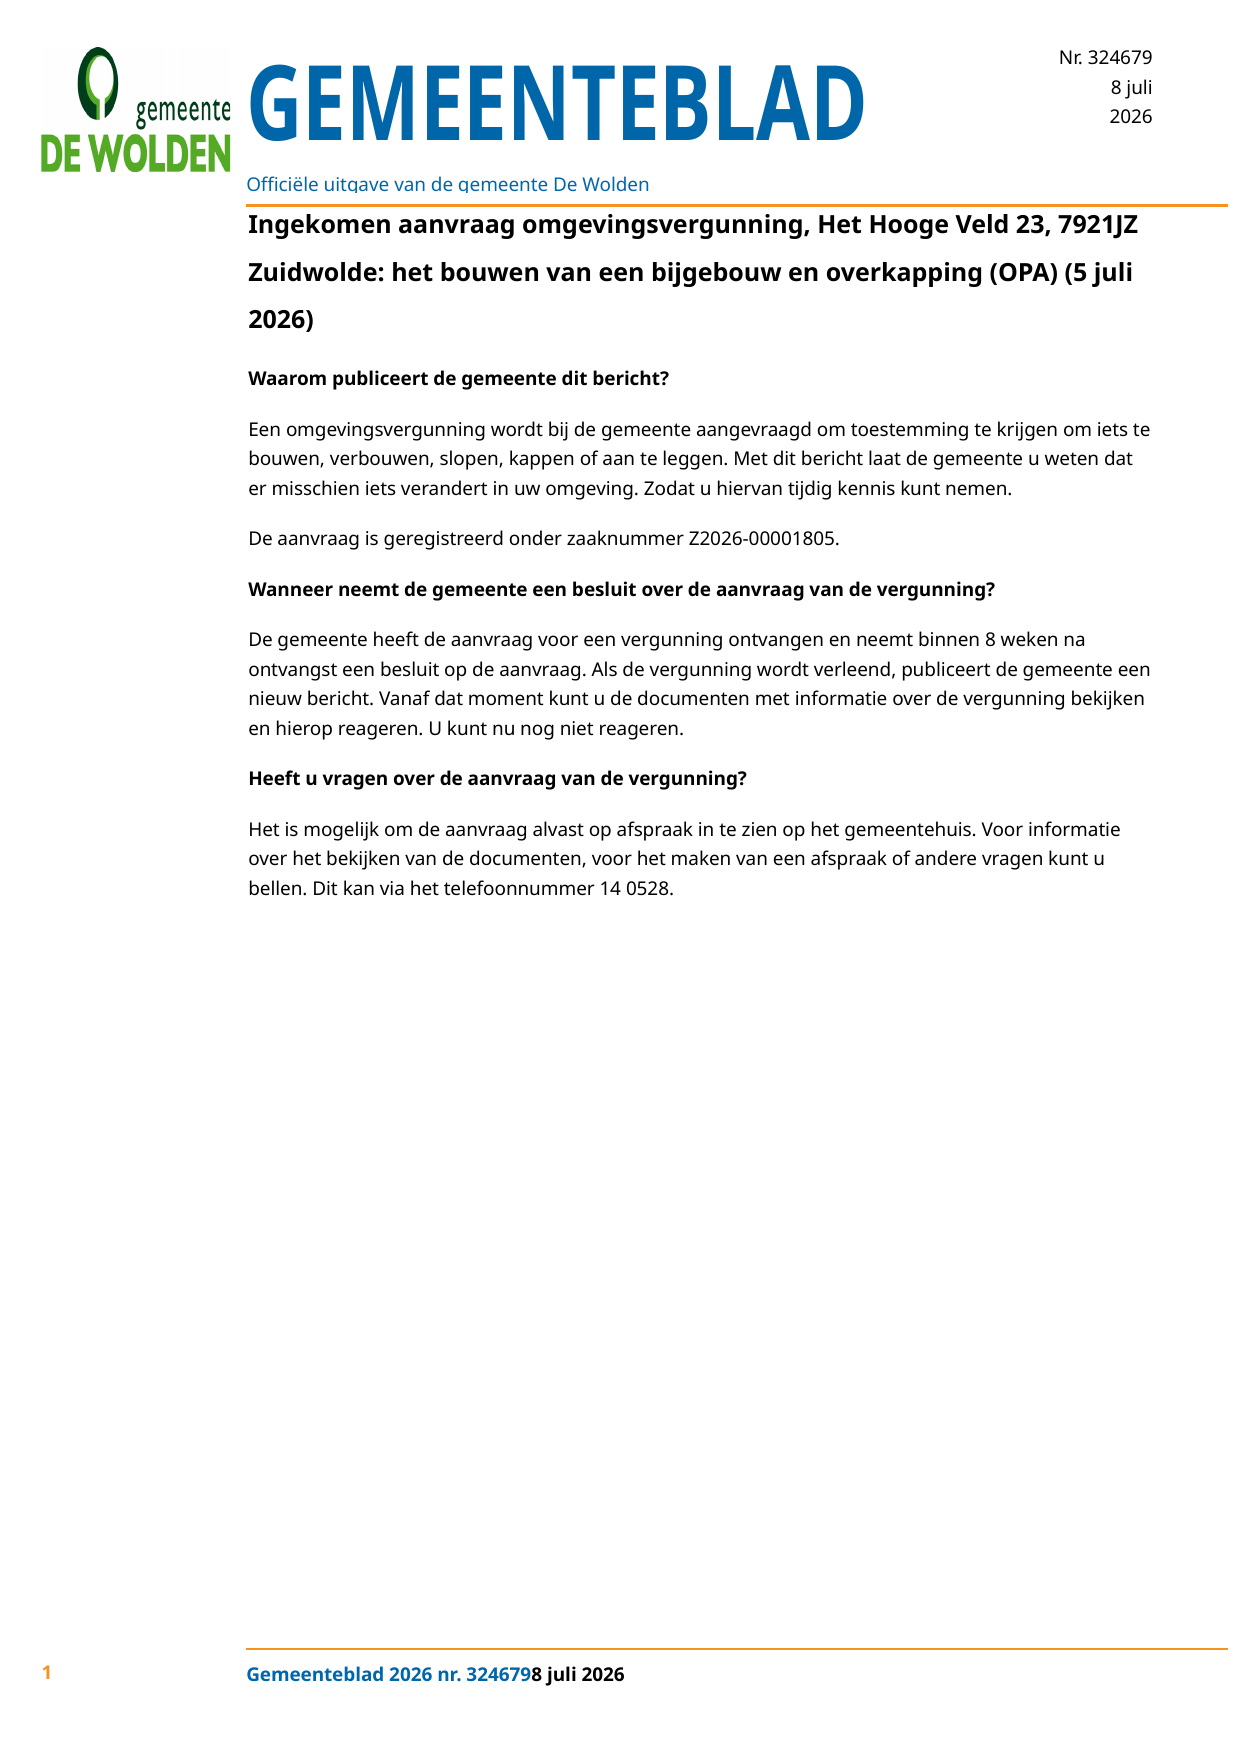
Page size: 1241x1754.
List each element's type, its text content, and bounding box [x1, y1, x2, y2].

text Heeft u vragen over de aanvraag van de vergunning? [248, 766, 1152, 791]
text Het is mogelijk om de aanvraag alvast op afspraak in te zien op het gemeentehuis. Voor informatie over het bekijken van de documenten, voor het maken van een afspraak of andere vragen kunt u bellen. Dit kan via het telefoonnummer 14 0528. [248, 816, 1152, 901]
text Een omgevingsvergunning wordt bij de gemeente aangevraagd om toestemming te krijgen om iets te bouwen, verbouwen, slopen, kappen of aan te leggen. Met dit bericht laat de gemeente u weten dat er misschien iets verandert in uw omgeving. Zodat u hiervan tijdig kennis kunt nemen. [248, 416, 1152, 501]
picture [41, 47, 231, 172]
text De aanvraag is geregistreerd onder zaaknummer Z2026-00001805. [248, 526, 1152, 551]
text Waarom publiceert de gemeente dit bericht? [248, 366, 1152, 391]
text Ingekomen aanvraag omgevingsvergunning, Het Hooge Veld 23, 7921JZ Zuidwolde: het bouwen van een bijgebouw en overkapping (OPA) (5 juli 2026) [248, 207, 1152, 336]
text Wanneer neemt de gemeente een besluit over de aanvraag van de vergunning? [248, 576, 1152, 602]
text De gemeente heeft de aanvraag voor een vergunning ontvangen en neemt binnen 8 weken na ontvangst een besluit op de aanvraag. Als de vergunning wordt verleend, publiceert de gemeente een nieuw bericht. Vanaf dat moment kunt u de documenten met informatie over de vergunning bekijken en hierop reageren. U kunt nu nog niet reageren. [248, 626, 1152, 741]
